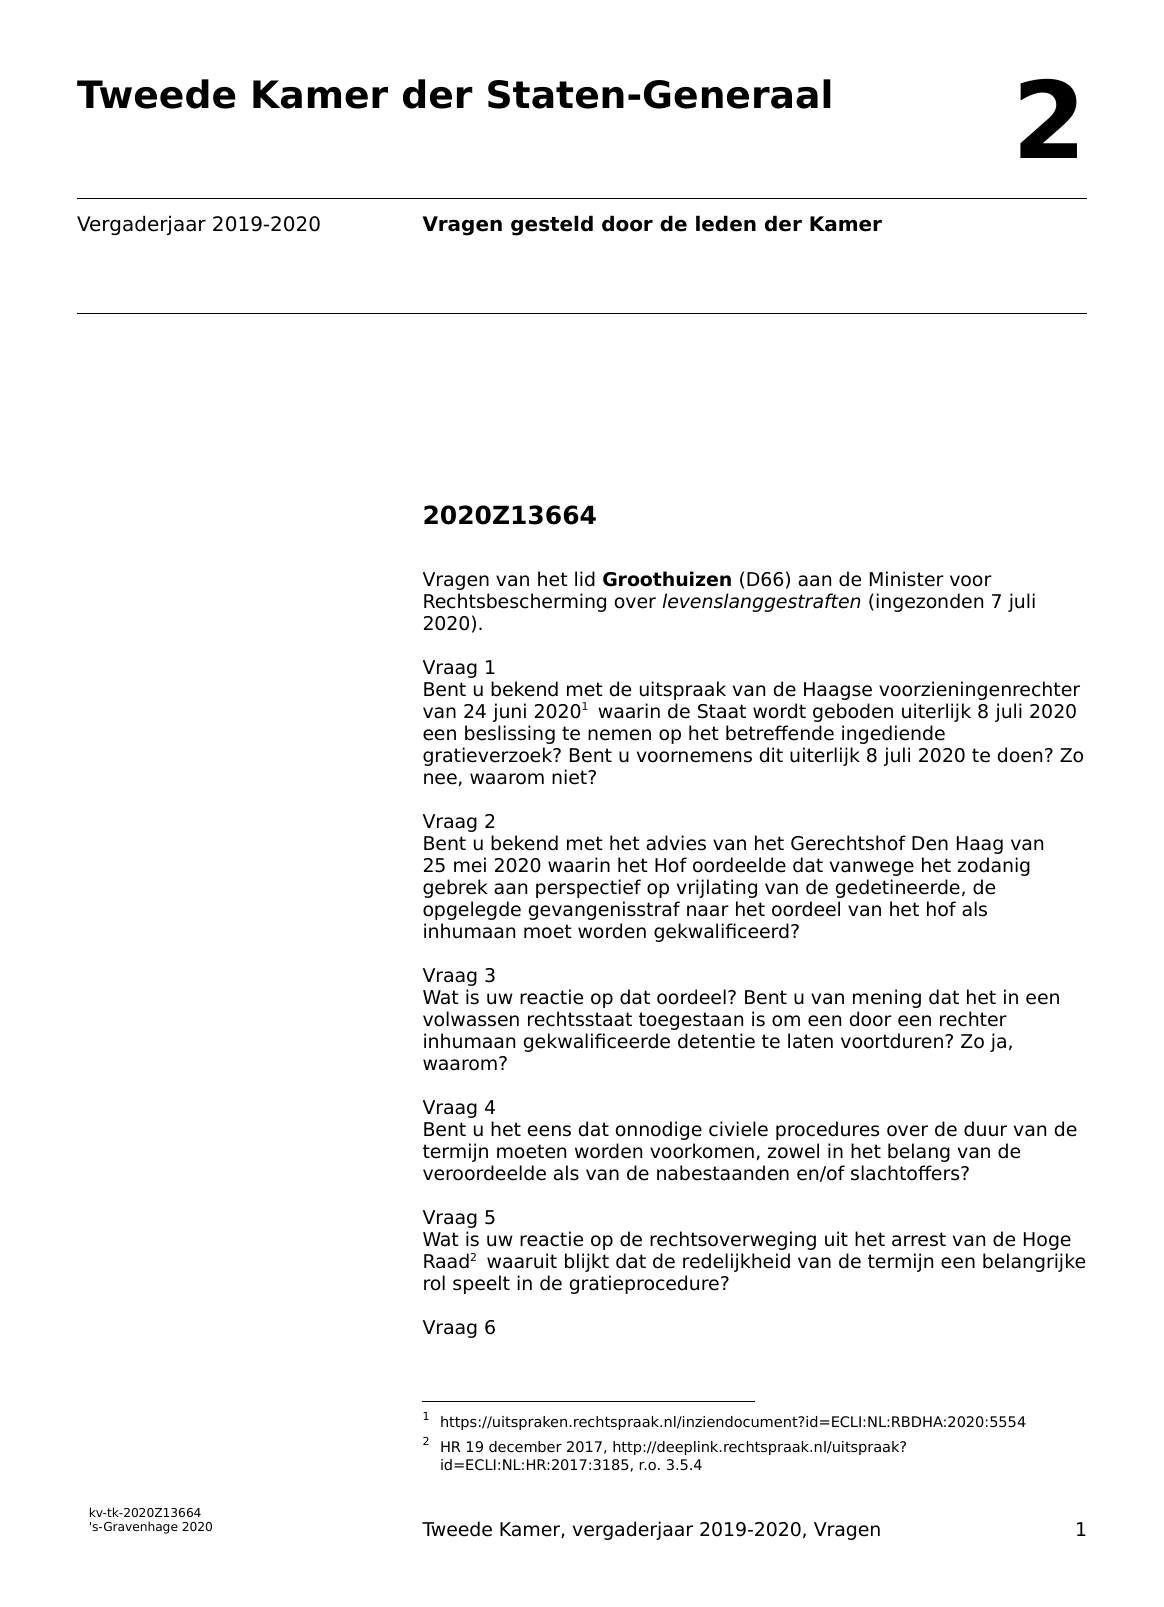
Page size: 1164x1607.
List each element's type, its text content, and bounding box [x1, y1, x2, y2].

text Wat is uw reactie op de rechtsoverweging uit het arrest van de Hoge Raad waaruit blijkt dat de redelijkheid van de termijn een belangrijke rol speelt in de gratieprocedure? [422, 1229, 1087, 1295]
text Vraag 2 [422, 811, 1087, 833]
text Bent u bekend met de uitspraak van de Haagse voorzieningenrechter van 24 juni 2020 waarin de Staat wordt geboden uiterlijk 8 juli 2020 een beslissing te nemen op het betreffende ingediende gratieverzoek? Bent u voornemens dit uiterlijk 8 juli 2020 te doen? Zo nee, waarom niet? [422, 679, 1087, 789]
text Vraag 4 [422, 1097, 1087, 1119]
table_cell Vergaderjaar 2019-2020 [77, 199, 422, 313]
text https://uitspraken.rechtspraak.nl/inziendocument?id=ECLI:NL:RBDHA:2020:5554 [422, 1410, 1087, 1432]
text Vraag 3 [422, 965, 1087, 987]
text Bent u bekend met het advies van het Gerechtshof Den Haag van 25 mei 2020 waarin het Hof oordeelde dat vanwege het zodanig gebrek aan perspectief op vrijlating van de gedetineerde, de opgelegde gevangenisstraf naar het oordeel van het hof als inhumaan moet worden gekwalificeerd? [422, 833, 1087, 943]
text Vraag 6 [422, 1317, 1087, 1339]
text Wat is uw reactie op dat oordeel? Bent u van mening dat het in een volwassen rechtsstaat toegestaan is om een door een rechter inhumaan gekwalificeerde detentie te laten voortduren? Zo ja, waarom? [422, 987, 1087, 1075]
text 2020Z13664 [422, 501, 1087, 531]
text Vraag 5 [422, 1207, 1087, 1229]
text Bent u het eens dat onnodige civiele procedures over de duur van de termijn moeten worden voorkomen, zowel in het belang van de veroordeelde als van de nabestaanden en/of slachtoffers? [422, 1119, 1087, 1185]
text 's-Gravenhage 2020 [88, 1520, 323, 1534]
text kv-tk-2020Z13664 [88, 1506, 323, 1520]
table_header 2 [886, 59, 1087, 198]
table_header Tweede Kamer der Staten-Generaal [77, 59, 886, 198]
text Vragen van het lid Groothuizen (D66) aan de Minister voor Rechtsbescherming over levenslanggestraften (ingezonden 7 juli 2020). [422, 569, 1087, 635]
table_cell Vragen gesteld door de leden der Kamer [422, 199, 1087, 313]
text HR 19 december 2017, http://deeplink.rechtspraak.nl/uitspraak?id=ECLI:NL:HR:2017:3185, r.o. 3.5.4 [422, 1435, 1087, 1474]
text Vraag 1 [422, 657, 1087, 679]
